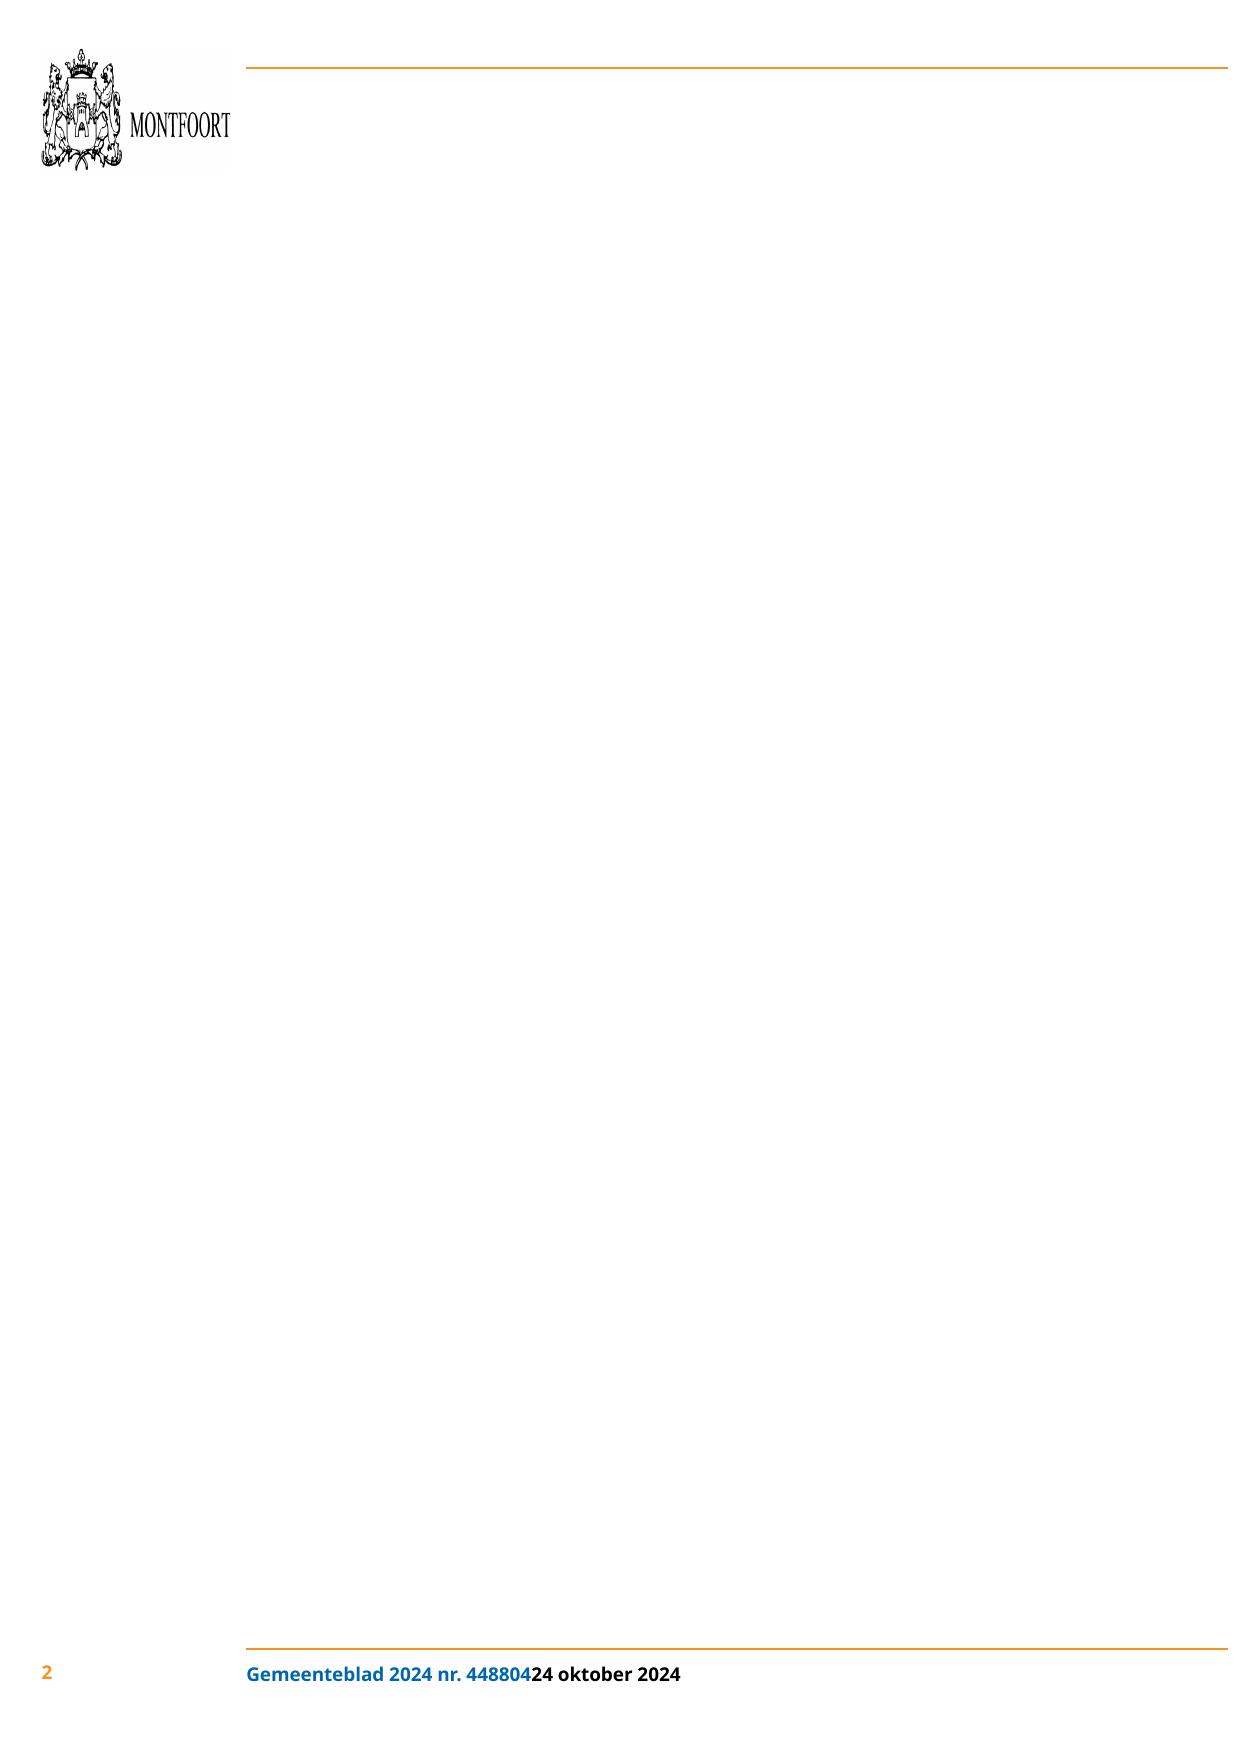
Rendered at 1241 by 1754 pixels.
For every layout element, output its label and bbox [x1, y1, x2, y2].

picture [41, 47, 231, 172]
